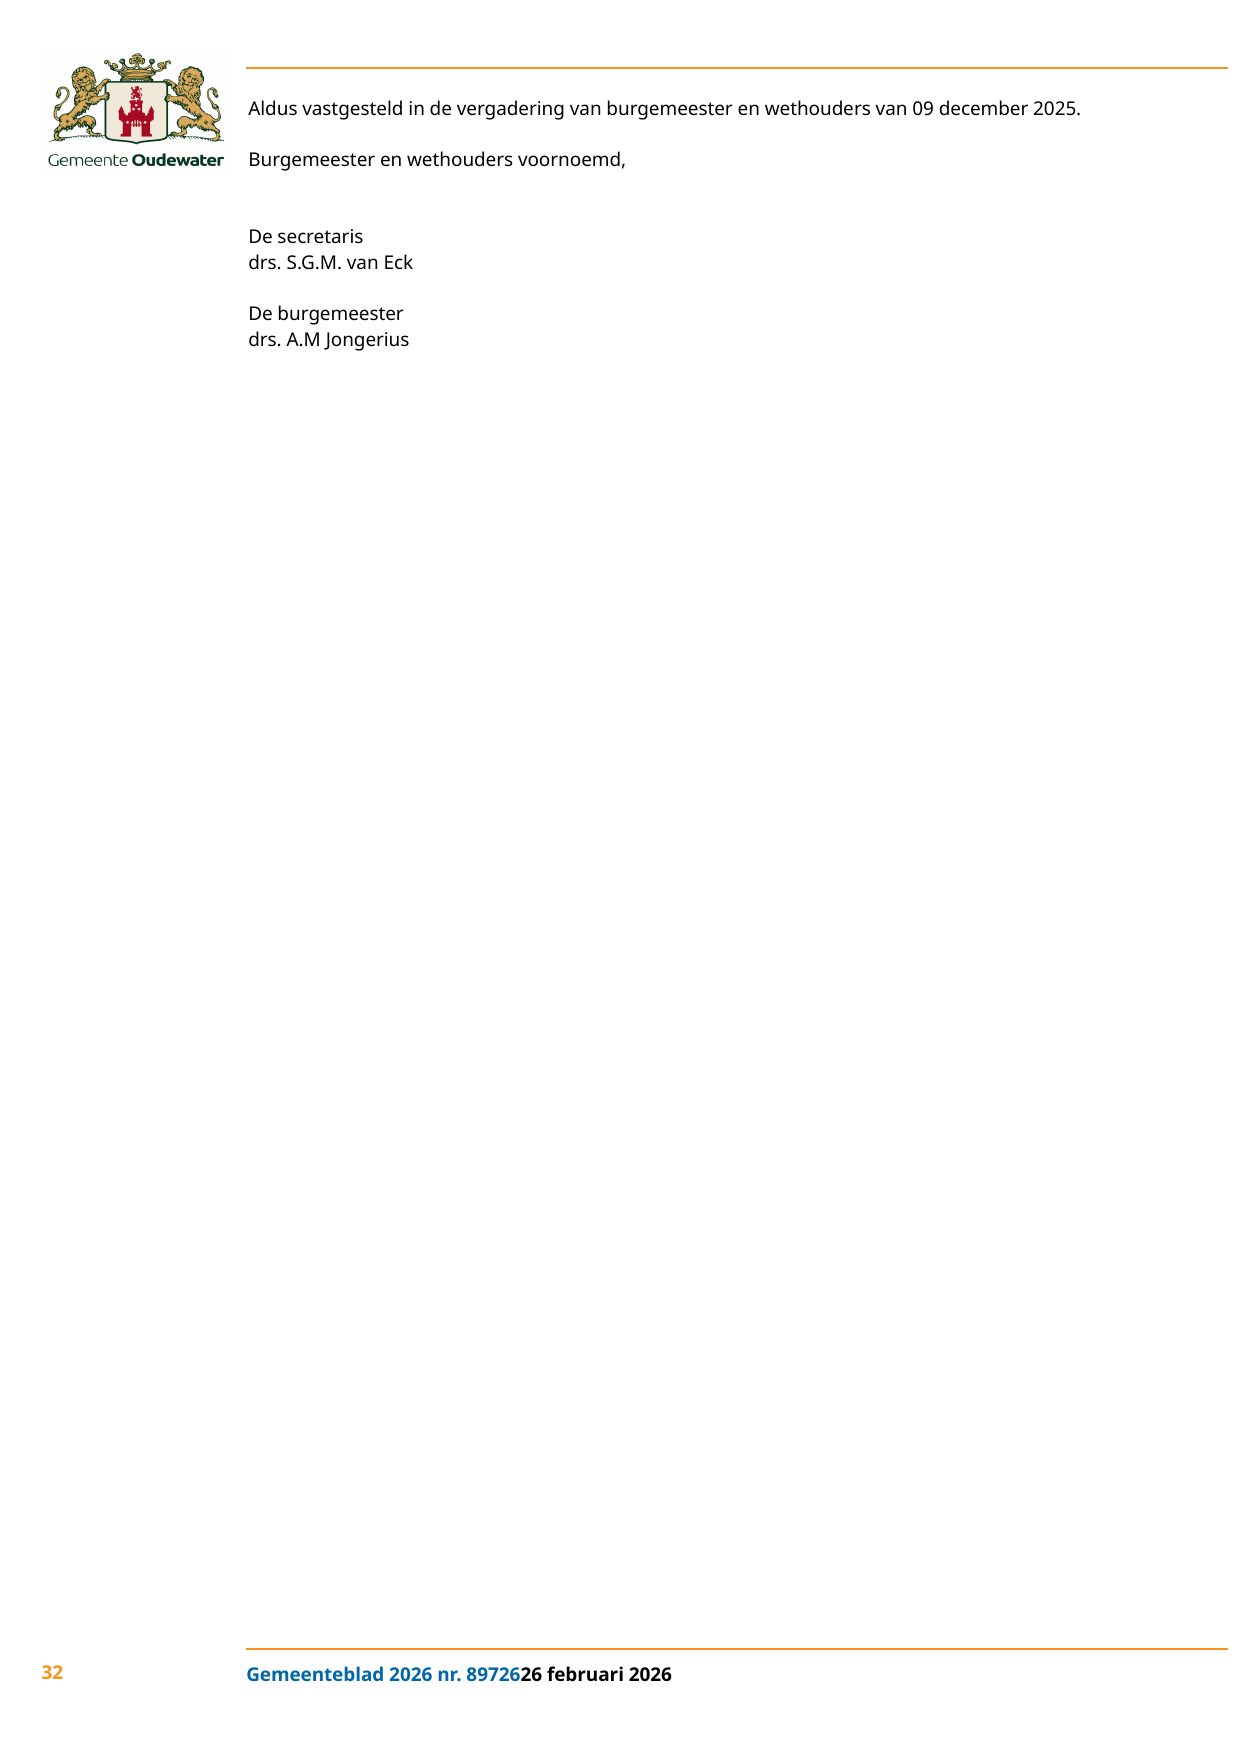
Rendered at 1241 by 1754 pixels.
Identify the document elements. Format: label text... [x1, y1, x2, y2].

text De secretaris [248, 223, 1152, 249]
text Aldus vastgesteld in de vergadering van burgemeester en wethouders van 09 december 2025. [248, 95, 1152, 121]
picture [41, 47, 231, 172]
text drs. S.G.M. van Eck [248, 249, 1152, 275]
text Burgemeester en wethouders voornoemd, [248, 146, 1152, 172]
text De burgemeester [248, 301, 1152, 326]
text drs. A.M Jongerius [248, 326, 1152, 352]
